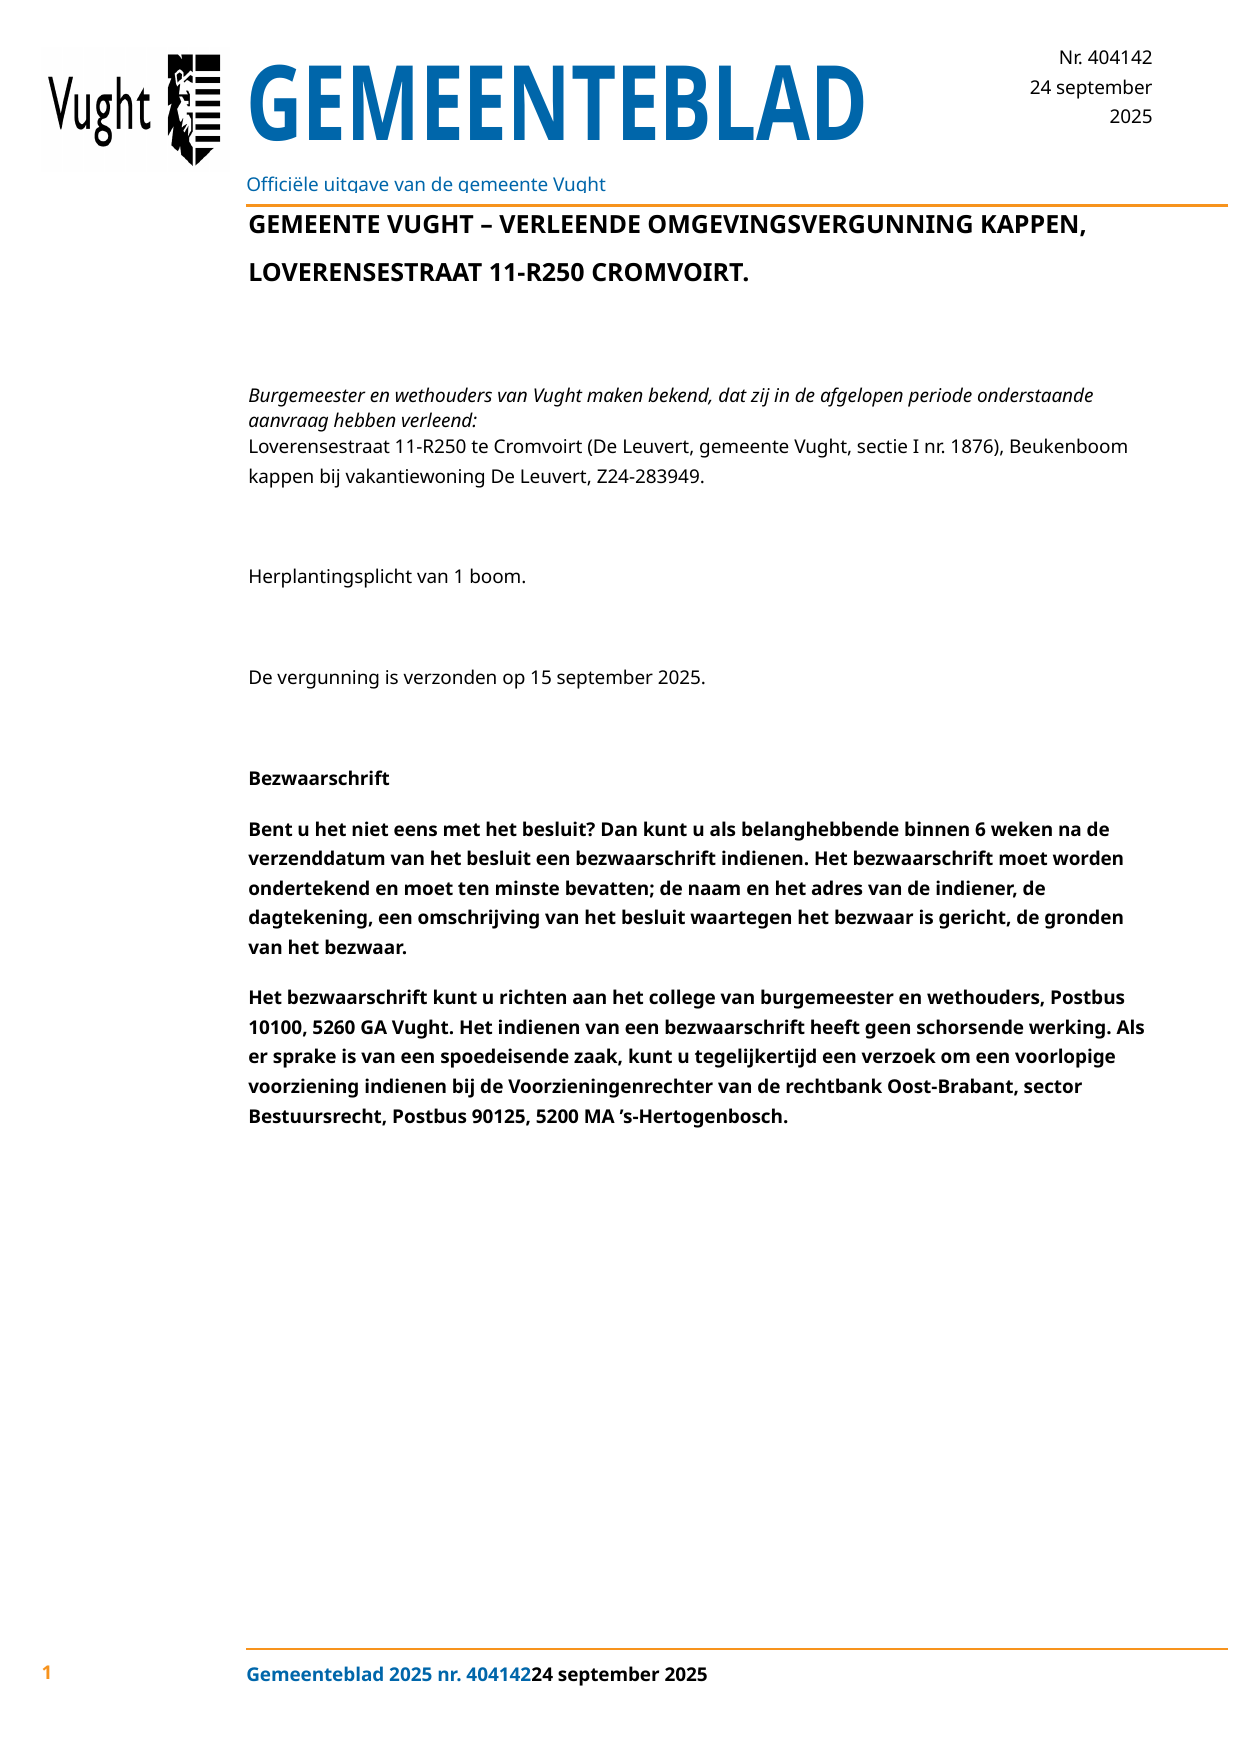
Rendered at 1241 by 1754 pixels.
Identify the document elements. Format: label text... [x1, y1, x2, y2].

picture [41, 47, 231, 172]
text Bent u het niet eens met het besluit? Dan kunt u als belanghebbende binnen 6 weken na de verzenddatum van het besluit een bezwaarschrift indienen. Het bezwaarschrift moet worden ondertekend en moet ten minste bevatten; de naam en het adres van de indiener, de dagtekening, een omschrijving van het besluit waartegen het bezwaar is gericht, de gronden van het bezwaar. [248, 816, 1152, 960]
text De vergunning is verzonden op 15 september 2025. [248, 664, 1152, 690]
text GEMEENTE VUGHT – VERLEENDE OMGEVINGSVERGUNNING KAPPEN, LOVERENSESTRAAT 11-R250 CROMVOIRT. [248, 207, 1152, 288]
text Burgemeester en wethouders van Vught maken bekend, dat zij in de afgelopen periode onderstaande aanvraag hebben verleend: [248, 382, 1152, 433]
text Het bezwaarschrift kunt u richten aan het college van burgemeester en wethouders, Postbus 10100, 5260 GA Vught. Het indienen van een bezwaarschrift heeft geen schorsende werking. Als er sprake is van een spoedeisende zaak, kunt u tegelijkertijd een verzoek om een voorlopige voorziening indienen bij de Voorzieningenrechter van de rechtbank Oost-Brabant, sector Bestuursrecht, Postbus 90125, 5200 MA ’s-Hertogenbosch. [248, 984, 1152, 1129]
text Loverensestraat 11-R250 te Cromvoirt (De Leuvert, gemeente Vught, sectie I nr. 1876), Beukenboom kappen bij vakantiewoning De Leuvert, Z24-283949. [248, 433, 1152, 489]
text Herplantingsplicht van 1 boom. [248, 564, 1152, 589]
text Bezwaarschrift [248, 765, 1152, 791]
